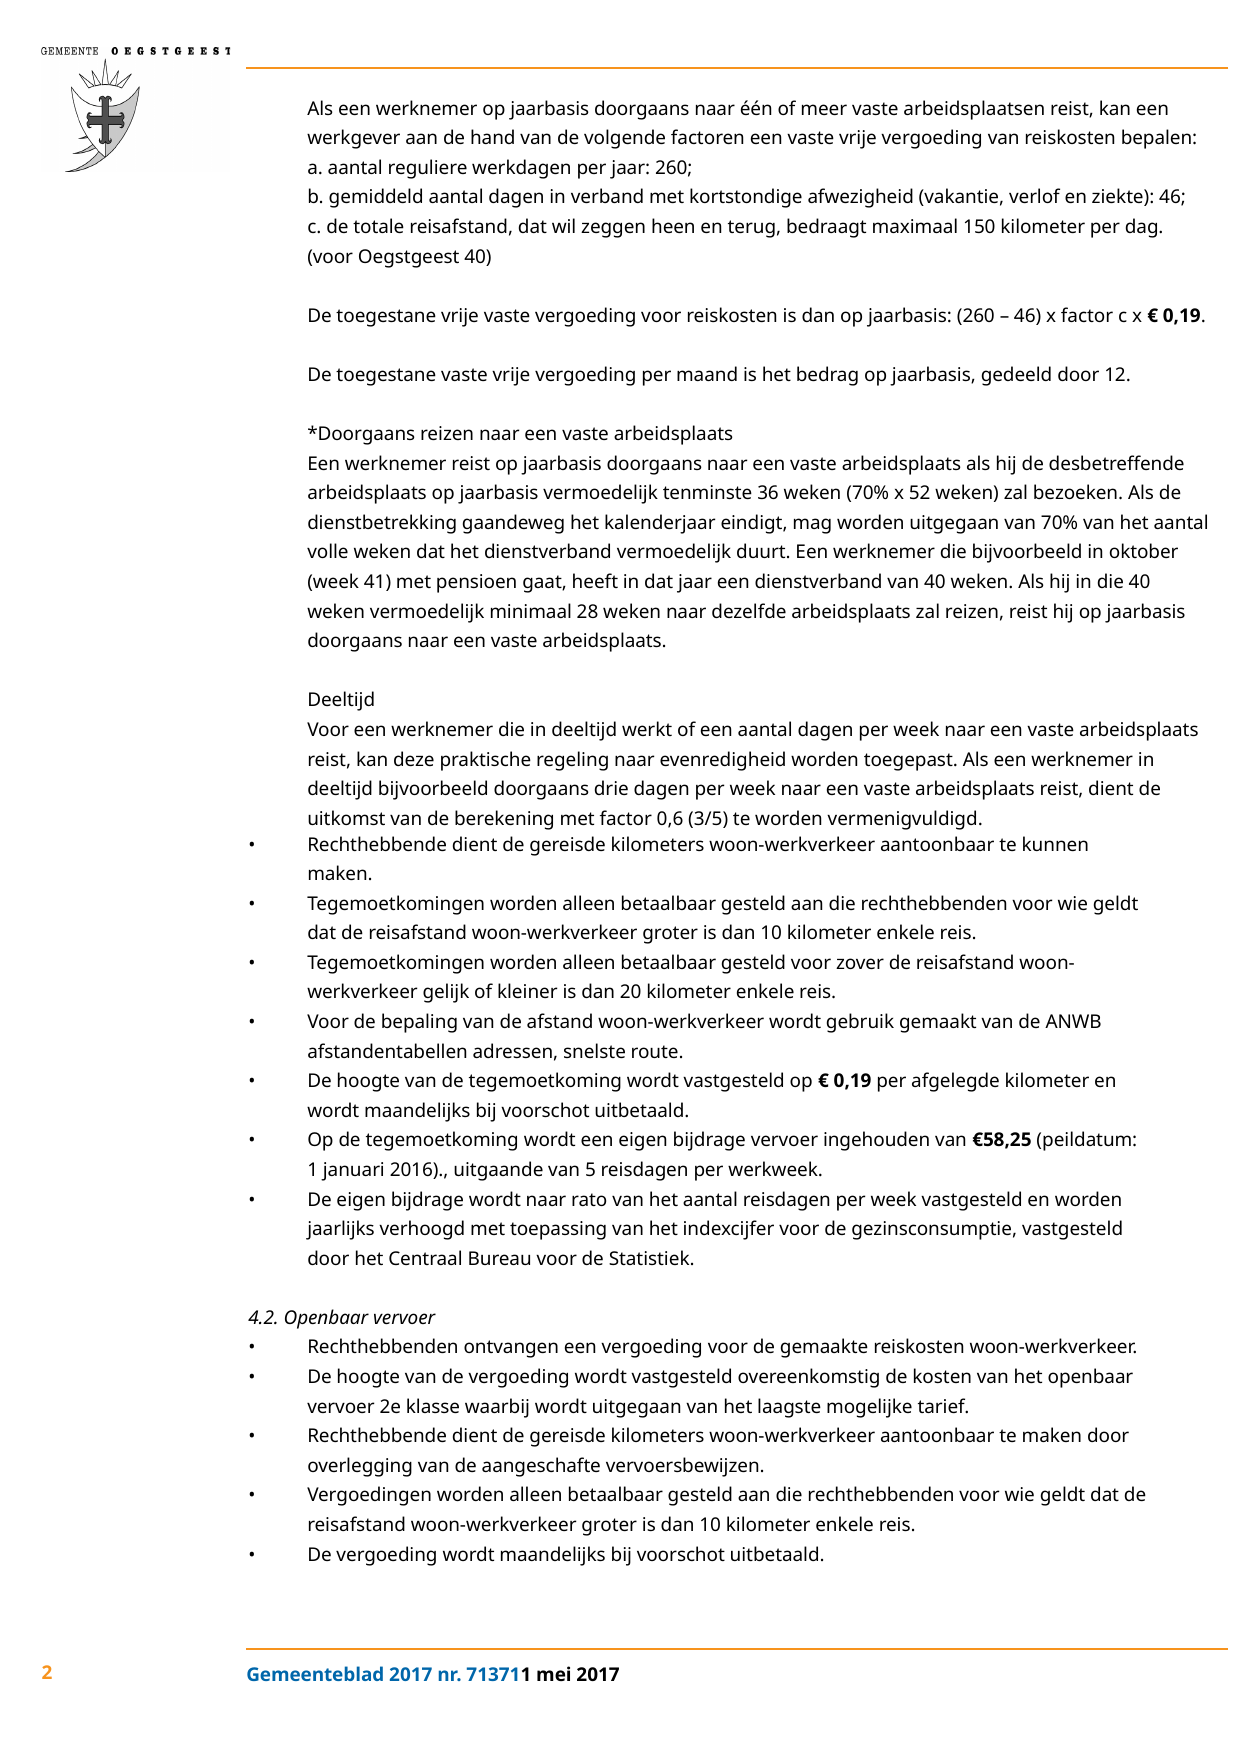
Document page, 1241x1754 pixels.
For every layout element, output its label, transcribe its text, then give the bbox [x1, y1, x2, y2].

list Rechthebbenden ontvangen een vergoeding voor de gemaakte reiskosten woon-werkverkeer. [248, 1334, 1152, 1359]
table_header Als een werknemer op jaarbasis doorgaans naar één of meer vaste arbeidsplaatsen reist, kan een werkgever aan de hand van de volgende factoren een vaste vrije vergoeding van reiskosten bepalen: a. aantal reguliere werkdagen per jaar: 260; b. gemiddeld aantal dagen in verband met kortstondige afwezigheid (vakantie, verlof en ziekte): 46; c. de totale reisafstand, dat wil zeggen heen en terug, bedraagt maximaal 150 kilometer per dag. (voor Oegstgeest 40) De toegestane vrije vaste vergoeding voor reiskosten is dan op jaarbasis: (260 – 46) x factor c x € 0,19. De toegestane vaste vrije vergoeding per maand is het bedrag op jaarbasis, gedeeld door 12. *Doorgaans reizen naar een vaste arbeidsplaats Een werknemer reist op jaarbasis doorgaans naar een vaste arbeidsplaats als hij de desbetreffende arbeidsplaats op jaarbasis vermoedelijk tenminste 36 weken (70% x 52 weken) zal bezoeken. Als de dienstbetrekking gaandeweg het kalenderjaar eindigt, mag worden uitgegaan van 70% van het aantal volle weken dat het dienstverband vermoedelijk duurt. Een werknemer die bijvoorbeeld in oktober (week 41) met pensioen gaat, heeft in dat jaar een dienstverband van 40 weken. Als hij in die 40 weken vermoedelijk minimaal 28 weken naar dezelfde arbeidsplaats zal reizen, reist hij op jaarbasis doorgaans naar een vaste arbeidsplaats. Deeltijd Voor een werknemer die in deeltijd werkt of een aantal dagen per week naar een vaste arbeidsplaats reist, kan deze praktische regeling naar evenredigheid worden toegepast. Als een werknemer in deeltijd bijvoorbeeld doorgaans drie dagen per week naar een vaste arbeidsplaats reist, dient de uitkomst van de berekening met factor 0,6 (3/5) te worden vermenigvuldigd. [307, 95, 1211, 831]
list Rechthebbende dient de gereisde kilometers woon-werkverkeer aantoonbaar te maken door overlegging van de aangeschafte vervoersbewijzen. [248, 1422, 1152, 1478]
text 4.2. Openbaar vervoer [248, 1304, 1152, 1330]
list Tegemoetkomingen worden alleen betaalbaar gesteld aan die rechthebbenden voor wie geldt dat de reisafstand woon-werkverkeer groter is dan 10 kilometer enkele reis. [248, 890, 1152, 945]
picture [41, 47, 231, 172]
list De eigen bijdrage wordt naar rato van het aantal reisdagen per week vastgesteld en worden jaarlijks verhoogd met toepassing van het indexcijfer voor de gezinsconsumptie, vastgesteld door het Centraal Bureau voor de Statistiek. [248, 1186, 1152, 1271]
list De hoogte van de tegemoetkoming wordt vastgesteld op € 0,19 per afgelegde kilometer en wordt maandelijks bij voorschot uitbetaald. [248, 1067, 1152, 1123]
list Rechthebbende dient de gereisde kilometers woon-werkverkeer aantoonbaar te kunnen maken. [248, 831, 1152, 886]
list De hoogte van de vergoeding wordt vastgesteld overeenkomstig de kosten van het openbaar vervoer 2e klasse waarbij wordt uitgegaan van het laagste mogelijke tarief. [248, 1363, 1152, 1418]
list Voor de bepaling van de afstand woon-werkverkeer wordt gebruik gemaakt van de ANWB afstandentabellen adressen, snelste route. [248, 1008, 1152, 1063]
list Vergoedingen worden alleen betaalbaar gesteld aan die rechthebbenden voor wie geldt dat de reisafstand woon-werkverkeer groter is dan 10 kilometer enkele reis. [248, 1482, 1152, 1537]
list Tegemoetkomingen worden alleen betaalbaar gesteld voor zover de reisafstand woon-werkverkeer gelijk of kleiner is dan 20 kilometer enkele reis. [248, 949, 1152, 1004]
list De vergoeding wordt maandelijks bij voorschot uitbetaald. [248, 1541, 1152, 1566]
list Op de tegemoetkoming wordt een eigen bijdrage vervoer ingehouden van €58,25 (peildatum: 1 januari 2016)., uitgaande van 5 reisdagen per werkweek. [248, 1127, 1152, 1182]
